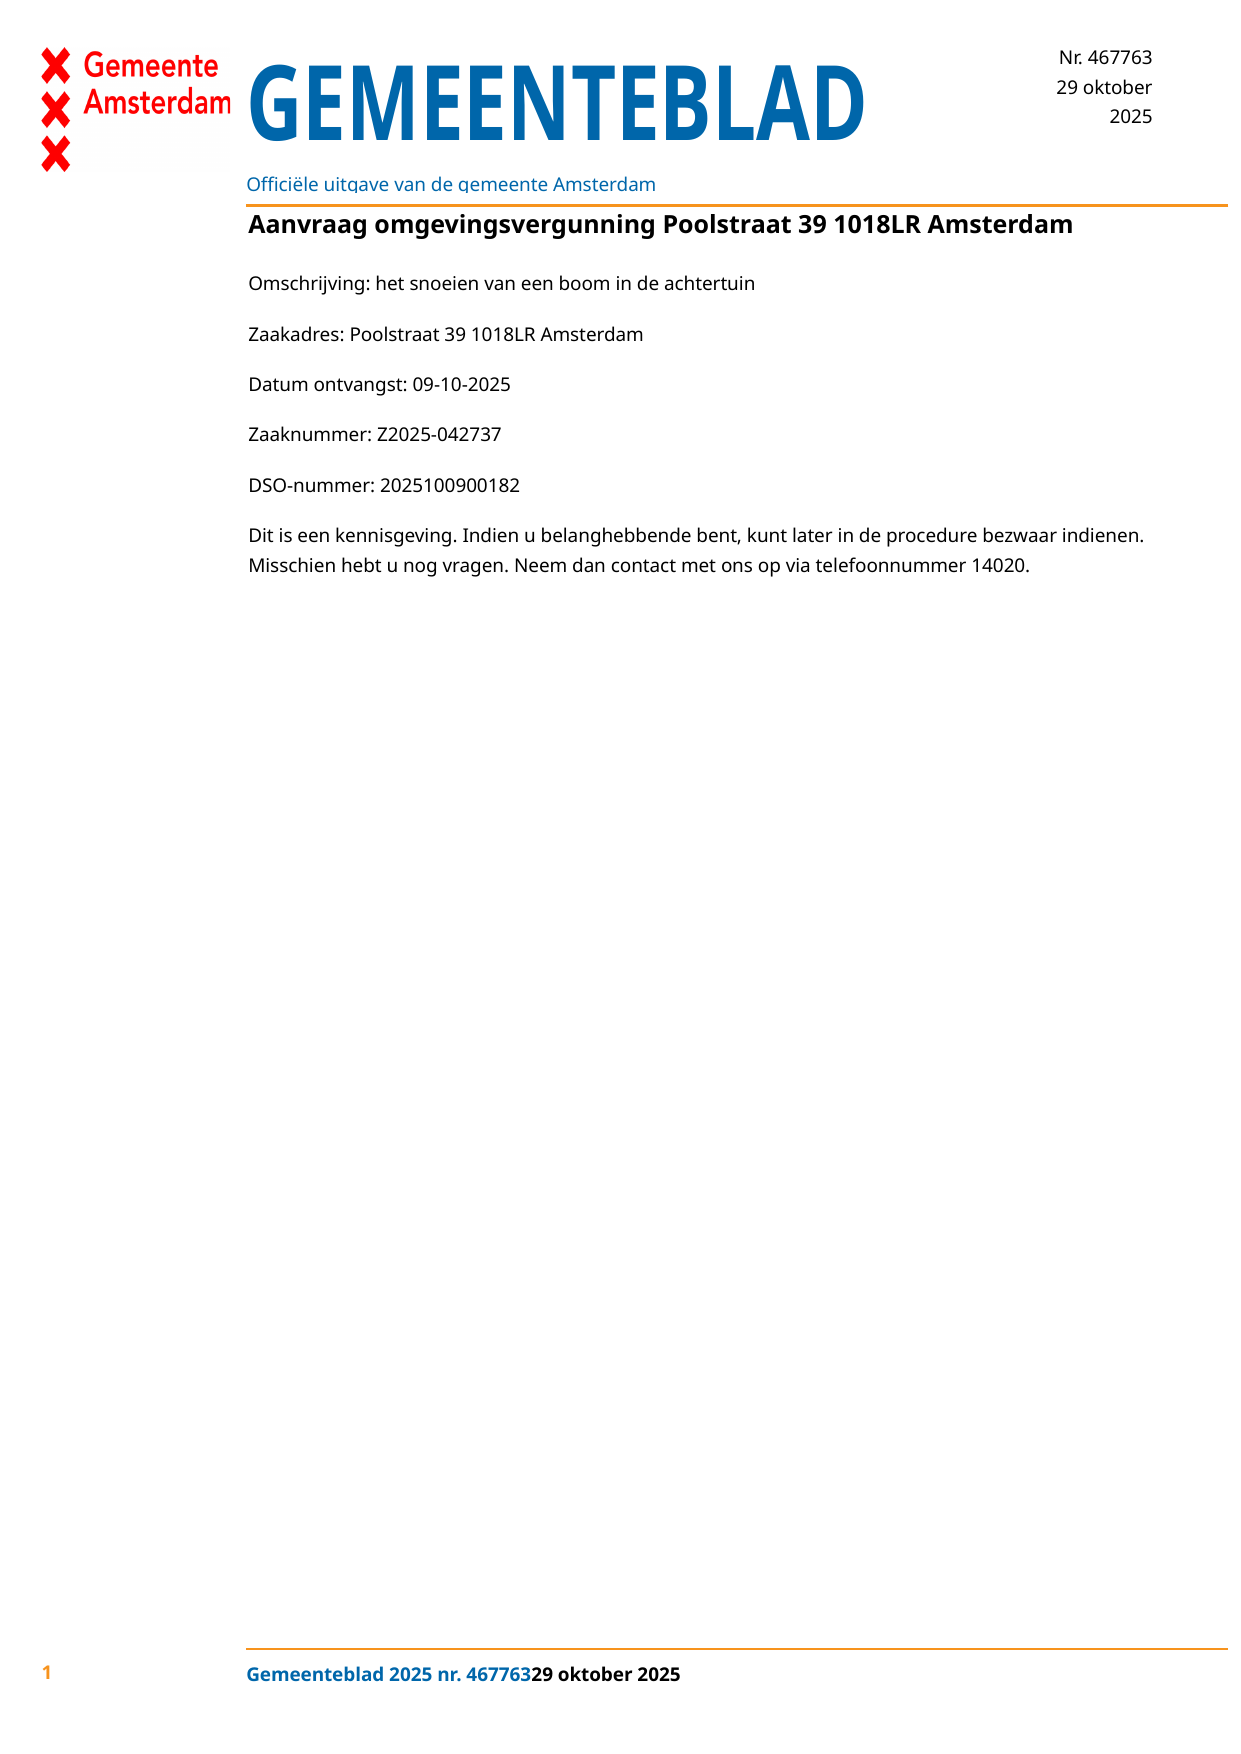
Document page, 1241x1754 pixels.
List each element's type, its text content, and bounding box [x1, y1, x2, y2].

text Datum ontvangst: 09-10-2025 [248, 371, 1152, 397]
text Zaaknummer: Z2025-042737 [248, 422, 1152, 447]
picture [41, 47, 231, 172]
text Omschrijving: het snoeien van een boom in de achtertuin [248, 270, 1152, 296]
text DSO-nummer: 2025100900182 [248, 472, 1152, 498]
text Dit is een kennisgeving. Indien u belanghebbende bent, kunt later in de procedure bezwaar indienen. Misschien hebt u nog vragen. Neem dan contact met ons op via telefoonnummer 14020. [248, 522, 1152, 578]
text Aanvraag omgevingsvergunning Poolstraat 39 1018LR Amsterdam [248, 207, 1152, 241]
text Zaakadres: Poolstraat 39 1018LR Amsterdam [248, 321, 1152, 346]
